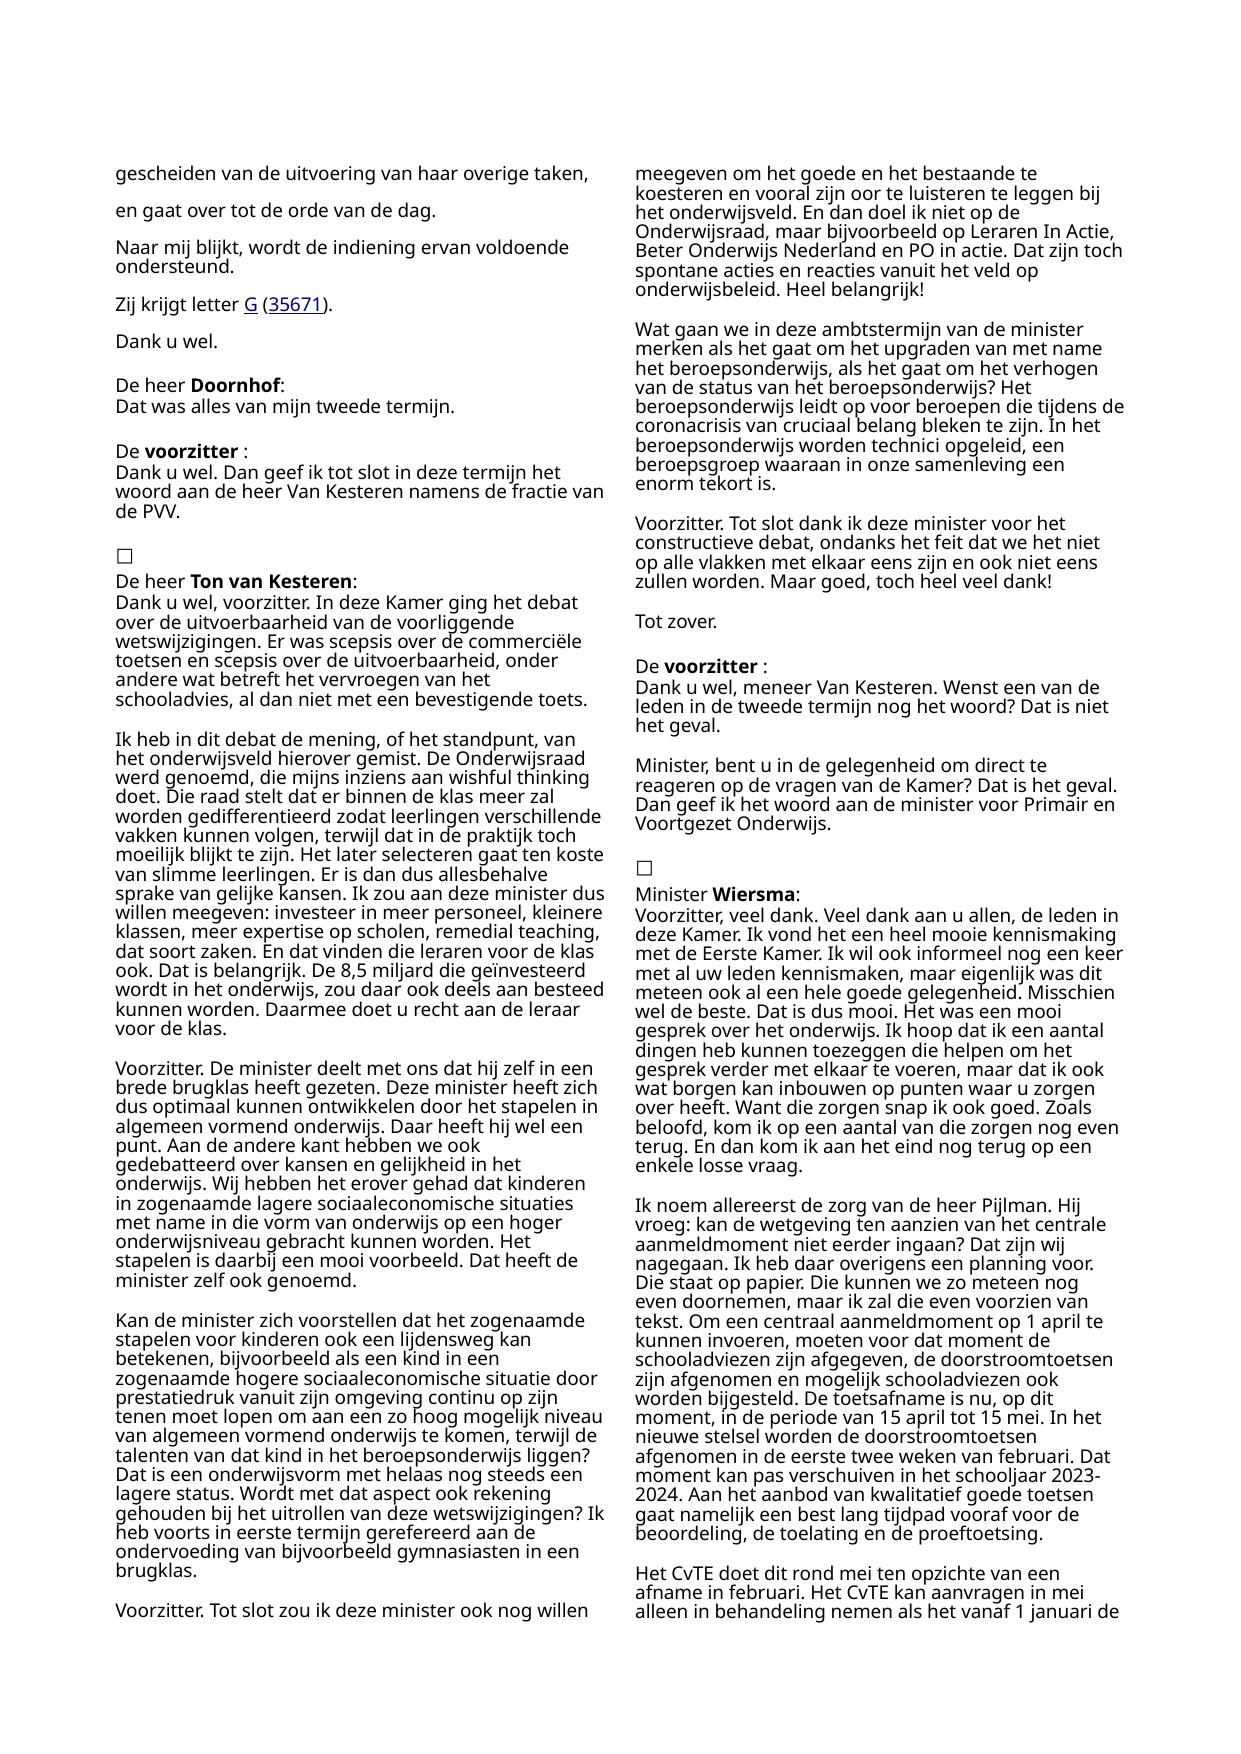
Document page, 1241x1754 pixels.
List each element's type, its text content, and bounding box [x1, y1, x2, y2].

text Naar mij blijkt, wordt de indiening ervan voldoende ondersteund. [115, 239, 605, 278]
text Dank u wel, voorzitter. In deze Kamer ging het debat over de uitvoerbaarheid van de voorliggende wetswijzigingen. Er was scepsis over de commerciële toetsen en scepsis over de uitvoerbaarheid, onder andere wat betreft het vervroegen van het schooladvies, al dan niet met een bevestigende toets. [115, 594, 605, 710]
text Dank u wel, meneer Van Kesteren. Wenst een van de leden in de tweede termijn nog het woord? Dat is niet het geval. [635, 679, 1125, 737]
text ⬜ [115, 543, 605, 569]
text Kan de minister zich voorstellen dat het zogenaamde stapelen voor kinderen ook een lijdensweg kan betekenen, bijvoorbeeld als een kind in een zogenaamde hogere sociaaleconomische situatie door prestatiedruk vanuit zijn omgeving continu op zijn tenen moet lopen om aan een zo hoog mogelijk niveau van algemeen vormend onderwijs te komen, terwijl de talenten van dat kind in het beroepsonderwijs liggen? Dat is een onderwijsvorm met helaas nog steeds een lagere status. Wordt met dat aspect ook rekening gehouden bij het uitrollen van deze wetswijzigingen? Ik heb voorts in eerste termijn gerefereerd aan de ondervoeding van bijvoorbeeld gymnasiasten in een brugklas. [115, 1312, 605, 1582]
text Voorzitter. Tot slot zou ik deze minister ook nog willen [115, 1602, 605, 1622]
text Ik noem allereerst de zorg van de heer Pijlman. Hij vroeg: kan de wetgeving ten aanzien van het centrale aanmeldmoment niet eerder ingaan? Dat zijn wij nagegaan. Ik heb daar overigens een planning voor. Die staat op papier. Die kunnen we zo meteen nog even doornemen, maar ik zal die even voorzien van tekst. Om een centraal aanmeldmoment op 1 april te kunnen invoeren, moeten voor dat moment de schooladviezen zijn afgegeven, de doorstroomtoetsen zijn afgenomen en mogelijk schooladviezen ook worden bijgesteld. De toetsafname is nu, op dit moment, in de periode van 15 april tot 15 mei. In het nieuwe stelsel worden de doorstroomtoetsen afgenomen in de eerste twee weken van februari. Dat moment kan pas verschuiven in het schooljaar 2023-2024. Aan het aanbod van kwalitatief goede toetsen gaat namelijk een best lang tijdpad vooraf voor de beoordeling, de toelating en de proeftoetsing. [635, 1197, 1125, 1544]
text Tot zover. [635, 613, 1125, 632]
text De voorzitter : [635, 653, 1125, 679]
text gescheiden van de uitvoering van haar overige taken, [115, 165, 605, 184]
text ⬜ [635, 855, 1125, 881]
text en gaat over tot de orde van de dag. [115, 202, 605, 222]
text Minister, bent u in de gelegenheid om direct te reageren op de vragen van de Kamer? Dat is het geval. Dan geef ik het woord aan de minister voor Primair en Voortgezet Onderwijs. [635, 757, 1125, 834]
text Voorzitter, veel dank. Veel dank aan u allen, de leden in deze Kamer. Ik vond het een heel mooie kennismaking met de Eerste Kamer. Ik wil ook informeel nog een keer met al uw leden kennismaken, maar eigenlijk was dit meteen ook al een hele goede gelegenheid. Misschien wel de beste. Dat is dus mooi. Het was een mooi gesprek over het onderwijs. Ik hoop dat ik een aantal dingen heb kunnen toezeggen die helpen om het gesprek verder met elkaar te voeren, maar dat ik ook wat borgen kan inbouwen op punten waar u zorgen over heeft. Want die zorgen snap ik ook goed. Zoals beloofd, kom ik op een aantal van die zorgen nog even terug. En dan kom ik aan het eind nog terug op een enkele losse vraag. [635, 907, 1125, 1176]
text Het CvTE doet dit rond mei ten opzichte van een afname in februari. Het CvTE kan aanvragen in mei alleen in behandeling nemen als het vanaf 1 januari de [635, 1565, 1125, 1623]
text Dank u wel. Dan geef ik tot slot in deze termijn het woord aan de heer Van Kesteren namens de fractie van de PVV. [115, 464, 605, 522]
text Wat gaan we in deze ambtstermijn van de minister merken als het gaat om het upgraden van met name het beroepsonderwijs, als het gaat om het verhogen van de status van het beroepsonderwijs? Het beroepsonderwijs leidt op voor beroepen die tijdens de coronacrisis van cruciaal belang bleken te zijn. In het beroepsonderwijs worden technici opgeleid, een beroepsgroep waaraan in onze samenleving een enorm tekort is. [635, 321, 1125, 494]
text Dat was alles van mijn tweede termijn. [115, 398, 605, 418]
text Voorzitter. De minister deelt met ons dat hij zelf in een brede brugklas heeft gezeten. Deze minister heeft zich dus optimaal kunnen ontwikkelen door het stapelen in algemeen vormend onderwijs. Daar heeft hij wel een punt. Aan de andere kant hebben we ook gedebatteerd over kansen en gelijkheid in het onderwijs. Wij hebben het erover gehad dat kinderen in zogenaamde lagere sociaaleconomische situaties met name in die vorm van onderwijs op een hoger onderwijsniveau gebracht kunnen worden. Het stapelen is daarbij een mooi voorbeeld. Dat heeft de minister zelf ook genoemd. [115, 1060, 605, 1291]
text De heer Doornhof: [115, 373, 605, 398]
text Voorzitter. Tot slot dank ik deze minister voor het constructieve debat, ondanks het feit dat we het niet op alle vlakken met elkaar eens zijn en ook niet eens zullen worden. Maar goed, toch heel veel dank! [635, 515, 1125, 592]
text Ik heb in dit debat de mening, of het standpunt, van het onderwijsveld hierover gemist. De Onderwijsraad werd genoemd, die mijns inziens aan wishful thinking doet. Die raad stelt dat er binnen de klas meer zal worden gedifferentieerd zodat leerlingen verschillende vakken kunnen volgen, terwijl dat in de praktijk toch moeilijk blijkt te zijn. Het later selecteren gaat ten koste van slimme leerlingen. Er is dan dus allesbehalve sprake van gelijke kansen. Ik zou aan deze minister dus willen meegeven: investeer in meer personeel, kleinere klassen, meer expertise op scholen, remedial teaching, dat soort zaken. En dat vinden die leraren voor de klas ook. Dat is belangrijk. De 8,5 miljard die geïnvesteerd wordt in het onderwijs, zou daar ook deels aan besteed kunnen worden. Daarmee doet u recht aan de leraar voor de klas. [115, 731, 605, 1039]
text De voorzitter : [115, 438, 605, 464]
text De heer Ton van Kesteren: [115, 569, 605, 594]
text Minister Wiersma: [635, 881, 1125, 907]
text Dank u wel. [115, 333, 605, 352]
text meegeven om het goede en het bestaande te koesteren en vooral zijn oor te luisteren te leggen bij het onderwijsveld. En dan doel ik niet op de Onderwijsraad, maar bijvoorbeeld op Leraren In Actie, Beter Onderwijs Nederland en PO in actie. Dat zijn toch spontane acties en reacties vanuit het veld op onderwijsbeleid. Heel belangrijk! [635, 165, 1125, 300]
text Zij krijgt letter G (35671). [115, 296, 605, 315]
